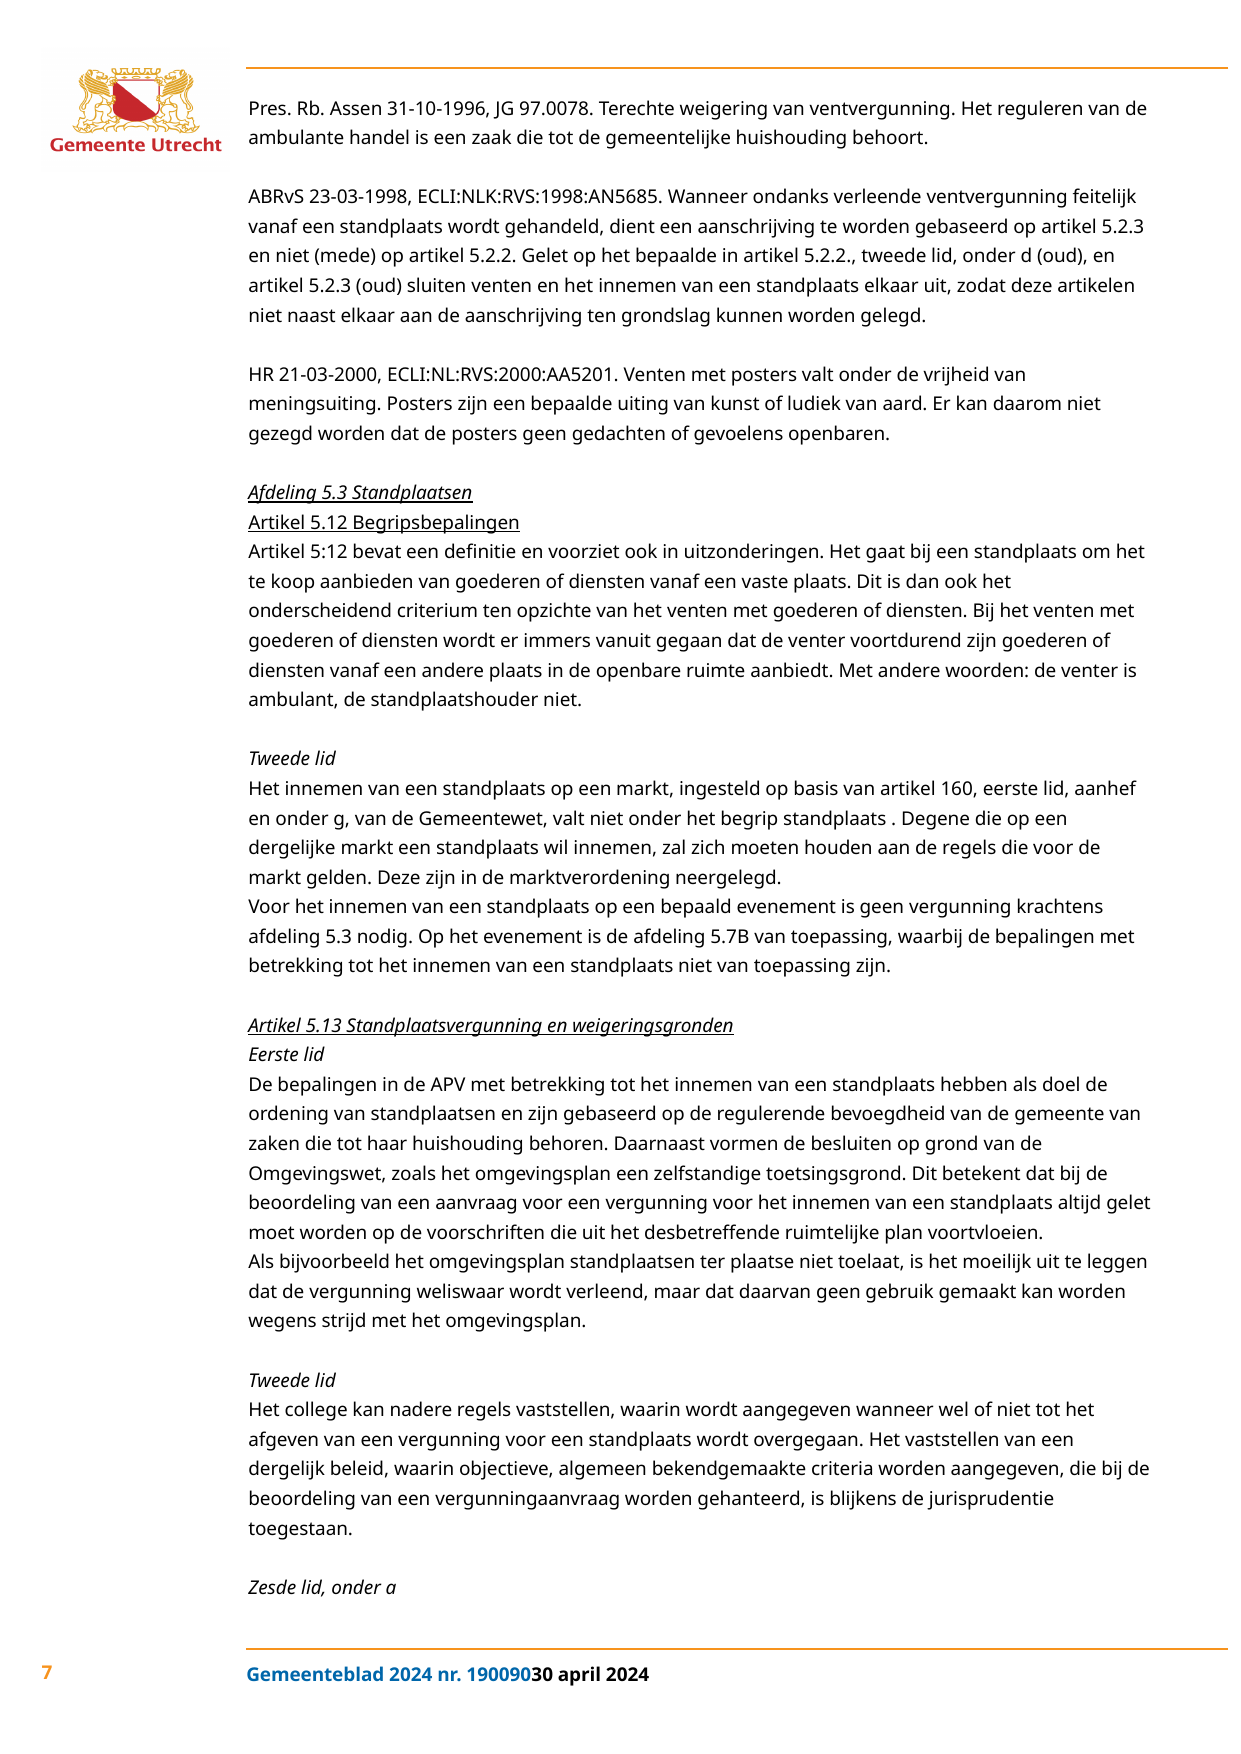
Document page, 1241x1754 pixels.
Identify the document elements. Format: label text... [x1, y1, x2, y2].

text Tweede lid [248, 1367, 1152, 1393]
text Het college kan nadere regels vaststellen, waarin wordt aangegeven wanneer wel of niet tot het afgeven van een vergunning voor een standplaats wordt overgegaan. Het vaststellen van een dergelijk beleid, waarin objectieve, algemeen bekendgemaakte criteria worden aangegeven, die bij de beoordeling van een vergunningaanvraag worden gehanteerd, is blijkens de jurisprudentie toegestaan. [248, 1396, 1152, 1541]
text Zesde lid, onder a [248, 1574, 1152, 1600]
text Voor het innemen van een standplaats op een bepaald evenement is geen vergunning krachtens afdeling 5.3 nodig. Op het evenement is de afdeling 5.7B van toepassing, waarbij de bepalingen met betrekking tot het innemen van een standplaats niet van toepassing zijn. [248, 893, 1152, 978]
text Afdeling 5.3 Standplaatsen [248, 479, 1152, 505]
text Het innemen van een standplaats op een markt, ingesteld op basis van artikel 160, eerste lid, aanhef en onder g, van de Gemeentewet, valt niet onder het begrip standplaats . Degene die op een dergelijke markt een standplaats wil innemen, zal zich moeten houden aan de regels die voor de markt gelden. Deze zijn in de marktverordening neergelegd. [248, 775, 1152, 890]
picture [41, 47, 231, 172]
text Artikel 5.12 Begripsbepalingen [248, 509, 1152, 535]
text Artikel 5:12 bevat een definitie en voorziet ook in uitzonderingen. Het gaat bij een standplaats om het te koop aanbieden van goederen of diensten vanaf een vaste plaats. Dit is dan ook het onderscheidend criterium ten opzichte van het venten met goederen of diensten. Bij het venten met goederen of diensten wordt er immers vanuit gegaan dat de venter voortdurend zijn goederen of diensten vanaf een andere plaats in de openbare ruimte aanbiedt. Met andere woorden: de venter is ambulant, de standplaatshouder niet. [248, 538, 1152, 712]
text HR 21-03-2000, ECLI:NL:RVS:2000:AA5201. Venten met posters valt onder de vrijheid van meningsuiting. Posters zijn een bepaalde uiting van kunst of ludiek van aard. Er kan daarom niet gezegd worden dat de posters geen gedachten of gevoelens openbaren. [248, 361, 1152, 446]
text Als bijvoorbeeld het omgevingsplan standplaatsen ter plaatse niet toelaat, is het moeilijk uit te leggen dat de vergunning weliswaar wordt verleend, maar dat daarvan geen gebruik gemaakt kan worden wegens strijd met het omgevingsplan. [248, 1248, 1152, 1333]
text ABRvS 23-03-1998, ECLI:NLK:RVS:1998:AN5685. Wanneer ondanks verleende ventvergunning feitelijk vanaf een standplaats wordt gehandeld, dient een aanschrijving te worden gebaseerd op artikel 5.2.3 en niet (mede) op artikel 5.2.2. Gelet op het bepaalde in artikel 5.2.2., tweede lid, onder d (oud), en artikel 5.2.3 (oud) sluiten venten en het innemen van een standplaats elkaar uit, zodat deze artikelen niet naast elkaar aan de aanschrijving ten grondslag kunnen worden gelegd. [248, 183, 1152, 328]
text Pres. Rb. Assen 31-10-1996, JG 97.0078. Terechte weigering van ventvergunning. Het reguleren van de ambulante handel is een zaak die tot de gemeentelijke huishouding behoort. [248, 95, 1152, 150]
text De bepalingen in de APV met betrekking tot het innemen van een standplaats hebben als doel de ordening van standplaatsen en zijn gebaseerd op de regulerende bevoegdheid van de gemeente van zaken die tot haar huishouding behoren. Daarnaast vormen de besluiten op grond van de Omgevingswet, zoals het omgevingsplan een zelfstandige toetsingsgrond. Dit betekent dat bij de beoordeling van een aanvraag voor een vergunning voor het innemen van een standplaats altijd gelet moet worden op de voorschriften die uit het desbetreffende ruimtelijke plan voortvloeien. [248, 1071, 1152, 1245]
text Tweede lid [248, 746, 1152, 771]
text Eerste lid [248, 1041, 1152, 1067]
text Artikel 5.13 Standplaatsvergunning en weigeringsgronden [248, 1012, 1152, 1038]
